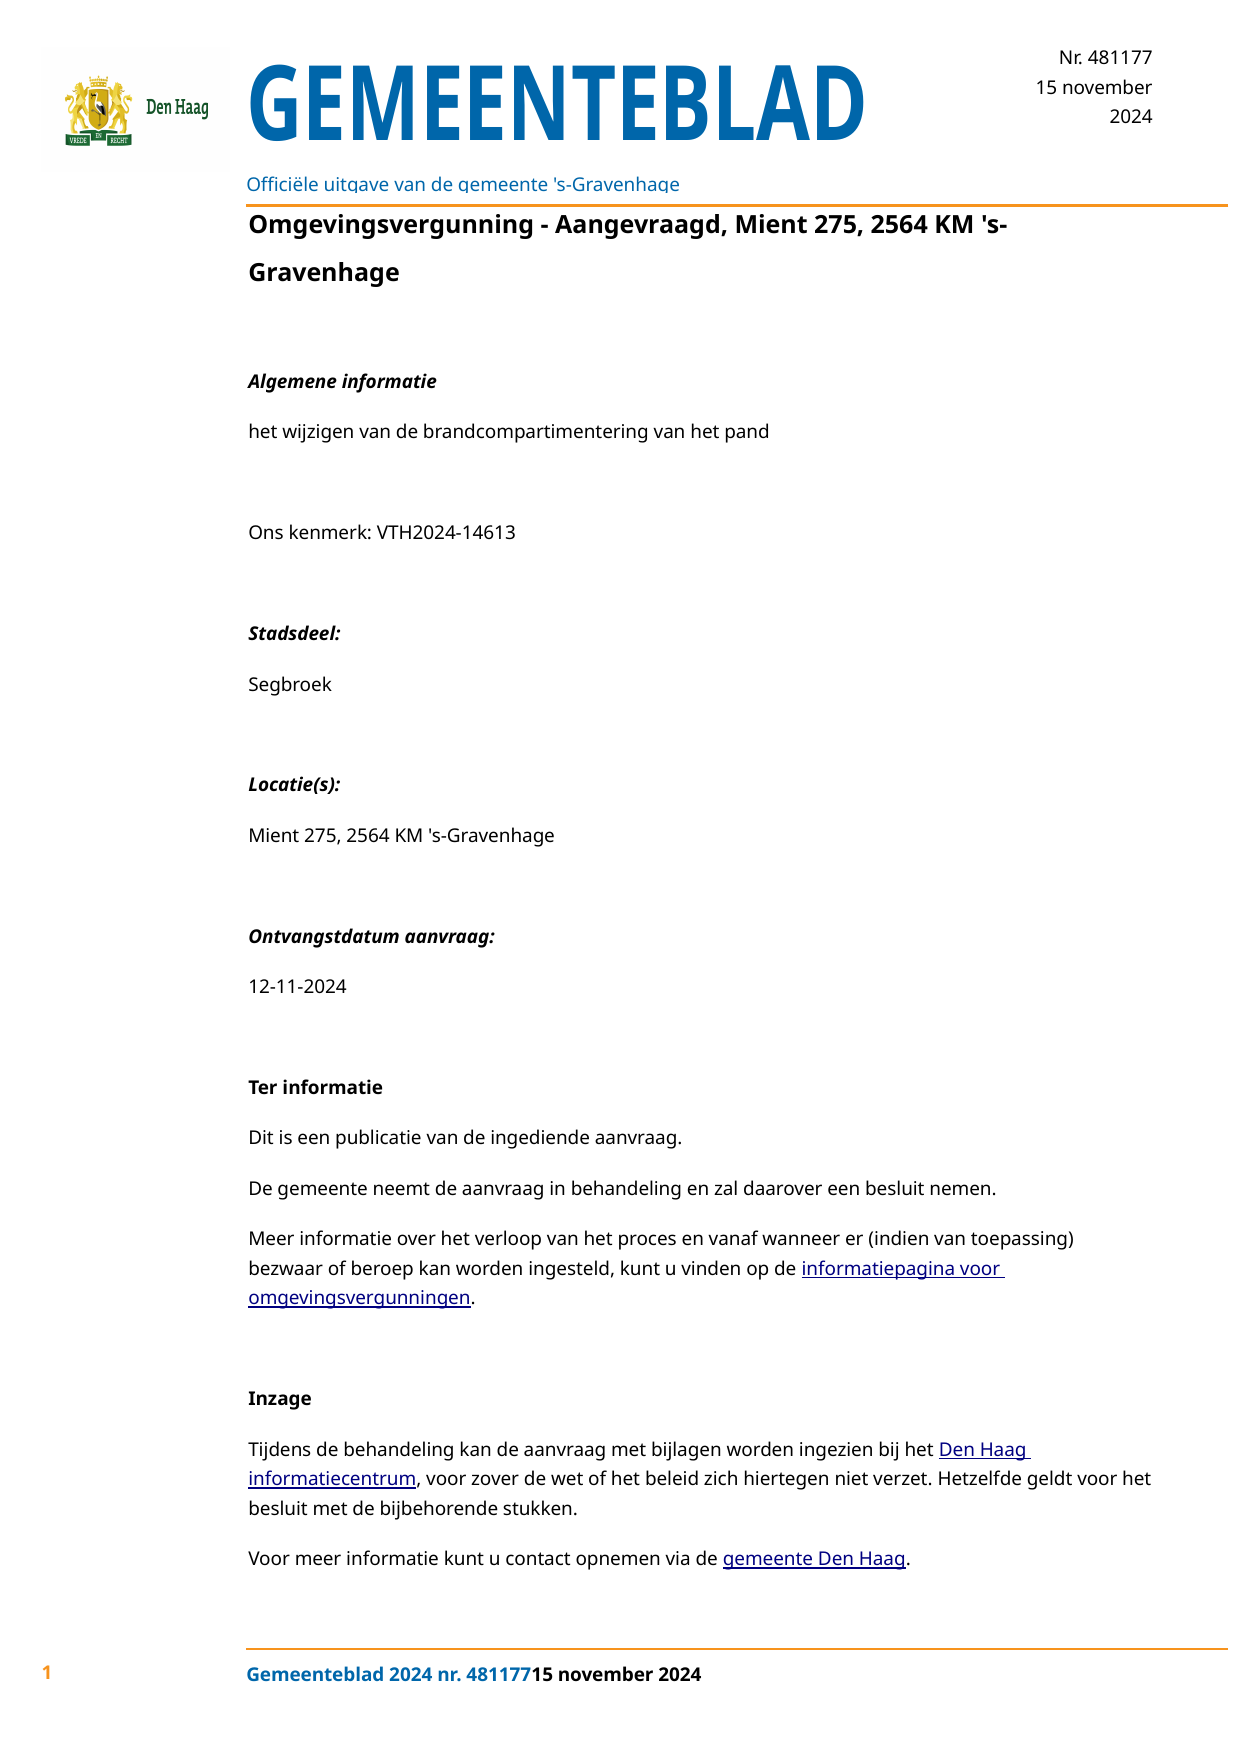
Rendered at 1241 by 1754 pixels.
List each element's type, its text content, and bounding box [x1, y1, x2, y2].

text Ons kenmerk: VTH2024-14613 [248, 519, 1152, 545]
text Segbroek [248, 671, 1152, 697]
text Stadsdeel: [248, 620, 1152, 646]
text De gemeente neemt de aanvraag in behandeling en zal daarover een besluit nemen. [248, 1175, 1152, 1201]
text 12-11-2024 [248, 973, 1152, 999]
text Meer informatie over het verloop van het proces en vanaf wanneer er (indien van toepassing) bezwaar of beroep kan worden ingesteld, kunt u vinden op de informatiepagina voor omgevingsvergunningen. [248, 1225, 1152, 1310]
text Tijdens de behandeling kan de aanvraag met bijlagen worden ingezien bij het Den Haag informatiecentrum, voor zover de wet of het beleid zich hiertegen niet verzet. Hetzelfde geldt voor het besluit met de bijbehorende stukken. [248, 1436, 1152, 1521]
text Locatie(s): [248, 772, 1152, 797]
text het wijzigen van de brandcompartimentering van het pand [248, 419, 1152, 444]
text Inzage [248, 1385, 1152, 1411]
text Ter informatie [248, 1074, 1152, 1100]
text Dit is een publicatie van de ingediende aanvraag. [248, 1124, 1152, 1150]
text Algemene informatie [248, 368, 1152, 394]
text Omgevingsvergunning - Aangevraagd, Mient 275, 2564 KM 's-Gravenhage [248, 207, 1152, 288]
text Ontvangstdatum aanvraag: [248, 923, 1152, 949]
text Voor meer informatie kunt u contact opnemen via de gemeente Den Haag. [248, 1545, 1152, 1571]
picture [41, 47, 231, 172]
text Mient 275, 2564 KM 's-Gravenhage [248, 822, 1152, 848]
